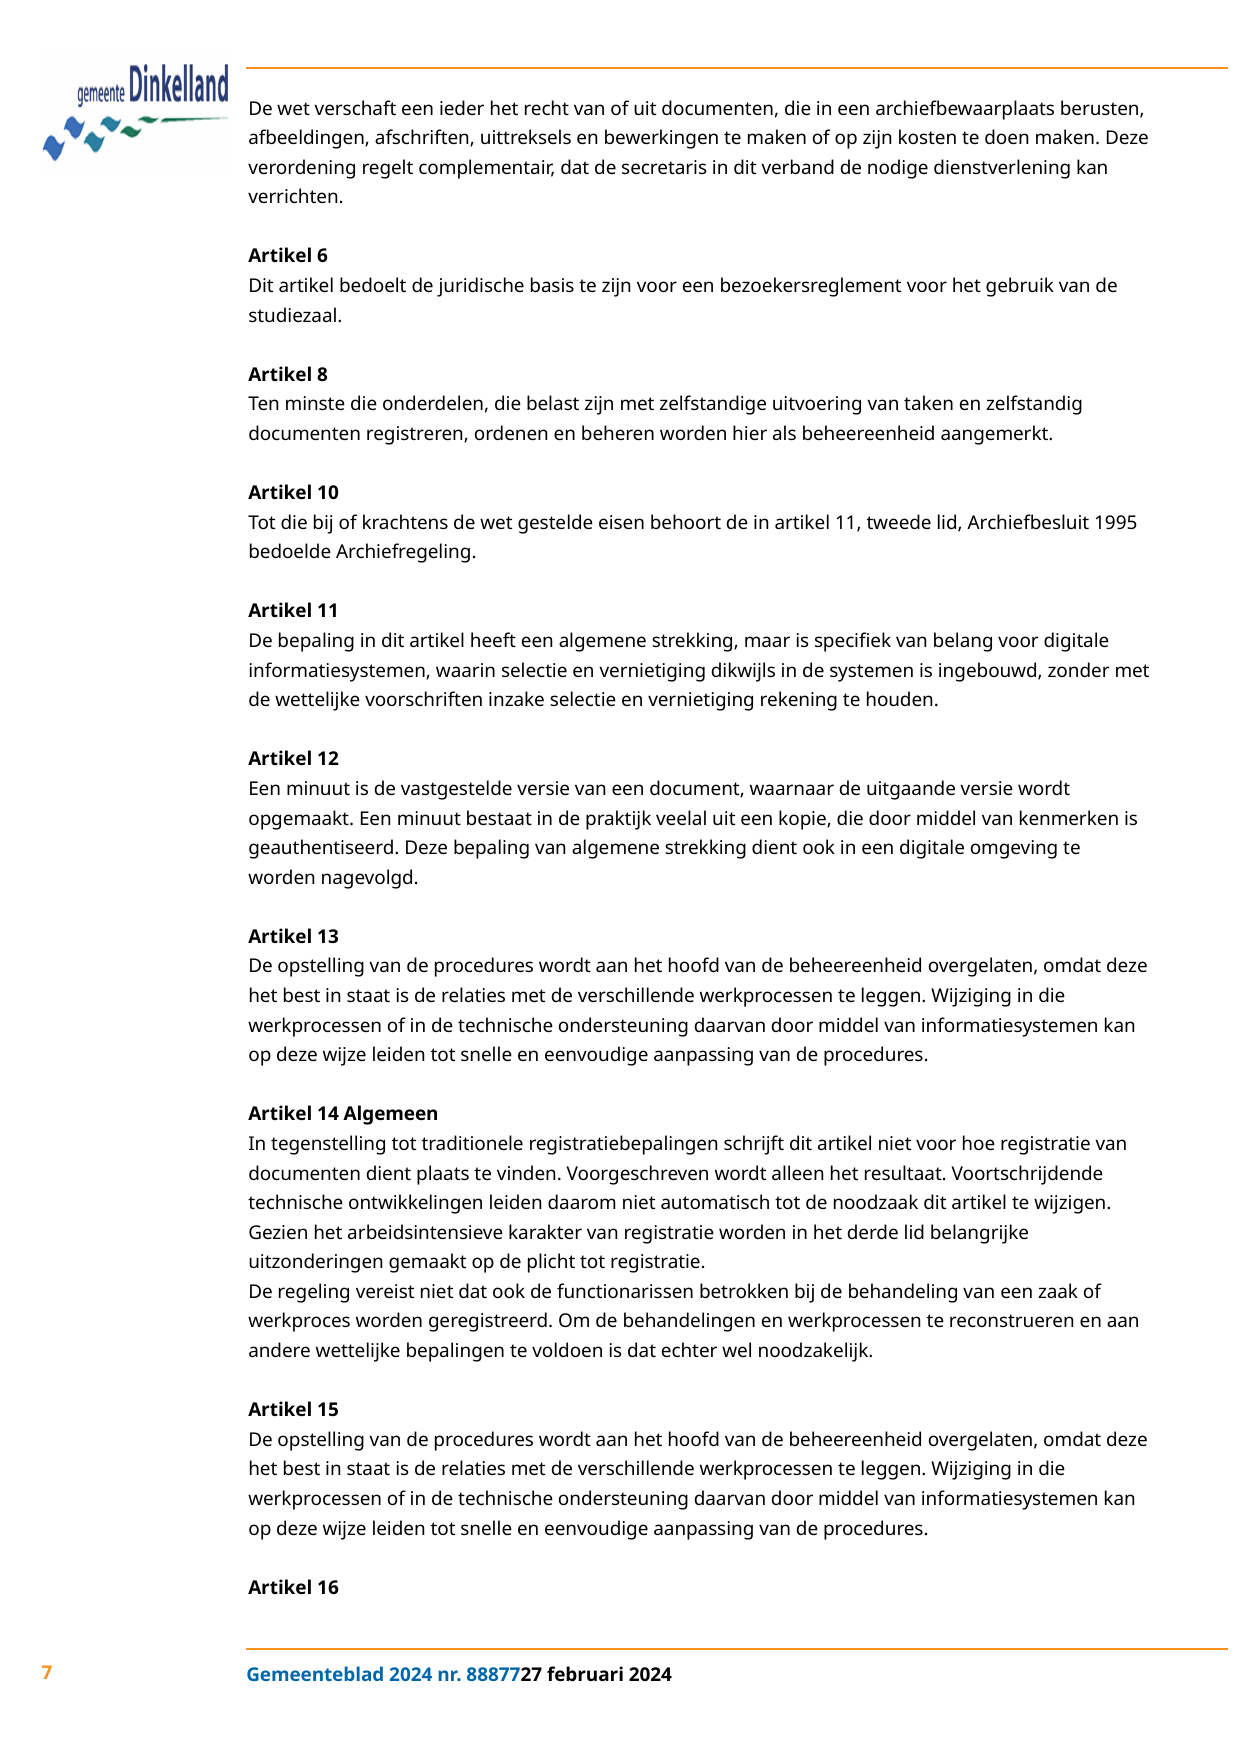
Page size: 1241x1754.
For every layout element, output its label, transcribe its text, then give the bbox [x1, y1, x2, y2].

text De opstelling van de procedures wordt aan het hoofd van de beheereenheid overgelaten, omdat deze het best in staat is de relaties met de verschillende werkprocessen te leggen. Wijziging in die werkprocessen of in de technische ondersteuning daarvan door middel van informatiesystemen kan op deze wijze leiden tot snelle en eenvoudige aanpassing van de procedures. [248, 1426, 1152, 1541]
text Artikel 15 [248, 1396, 1152, 1422]
text In tegenstelling tot traditionele registratiebepalingen schrijft dit artikel niet voor hoe registratie van documenten dient plaats te vinden. Voorgeschreven wordt alleen het resultaat. Voortschrijdende technische ontwikkelingen leiden daarom niet automatisch tot de noodzaak dit artikel te wijzigen. Gezien het arbeidsintensieve karakter van registratie worden in het derde lid belangrijke uitzonderingen gemaakt op de plicht tot registratie. [248, 1130, 1152, 1274]
text Artikel 8 [248, 361, 1152, 387]
text Dit artikel bedoelt de juridische basis te zijn voor een bezoekersreglement voor het gebruik van de studiezaal. [248, 272, 1152, 328]
text Tot die bij of krachtens de wet gestelde eisen behoort de in artikel 11, tweede lid, Archiefbesluit 1995 bedoelde Archiefregeling. [248, 509, 1152, 564]
text De bepaling in dit artikel heeft een algemene strekking, maar is specifiek van belang voor digitale informatiesystemen, waarin selectie en vernietiging dikwijls in de systemen is ingebouwd, zonder met de wettelijke voorschriften inzake selectie en vernietiging rekening te houden. [248, 627, 1152, 712]
text Artikel 13 [248, 923, 1152, 949]
text Artikel 6 [248, 243, 1152, 268]
picture [41, 47, 231, 172]
text De wet verschaft een ieder het recht van of uit documenten, die in een archiefbewaarplaats berusten, afbeeldingen, afschriften, uittreksels en bewerkingen te maken of op zijn kosten te doen maken. Deze verordening regelt complementair, dat de secretaris in dit verband de nodige dienstverlening kan verrichten. [248, 95, 1152, 209]
text Ten minste die onderdelen, die belast zijn met zelfstandige uitvoering van taken en zelfstandig documenten registreren, ordenen en beheren worden hier als beheereenheid aangemerkt. [248, 391, 1152, 446]
text Artikel 12 [248, 746, 1152, 771]
text Een minuut is de vastgestelde versie van een document, waarnaar de uitgaande versie wordt opgemaakt. Een minuut bestaat in de praktijk veelal uit een kopie, die door middel van kenmerken is geauthentiseerd. Deze bepaling van algemene strekking dient ook in een digitale omgeving te worden nagevolgd. [248, 775, 1152, 890]
text Artikel 16 [248, 1574, 1152, 1600]
text Artikel 14 Algemeen [248, 1101, 1152, 1126]
text Artikel 11 [248, 598, 1152, 623]
text De opstelling van de procedures wordt aan het hoofd van de beheereenheid overgelaten, omdat deze het best in staat is de relaties met de verschillende werkprocessen te leggen. Wijziging in die werkprocessen of in de technische ondersteuning daarvan door middel van informatiesystemen kan op deze wijze leiden tot snelle en eenvoudige aanpassing van de procedures. [248, 953, 1152, 1067]
text Artikel 10 [248, 479, 1152, 505]
text De regeling vereist niet dat ook de functionarissen betrokken bij de behandeling van een zaak of werkproces worden geregistreerd. Om de behandelingen en werkprocessen te reconstrueren en aan andere wettelijke bepalingen te voldoen is dat echter wel noodzakelijk. [248, 1278, 1152, 1363]
